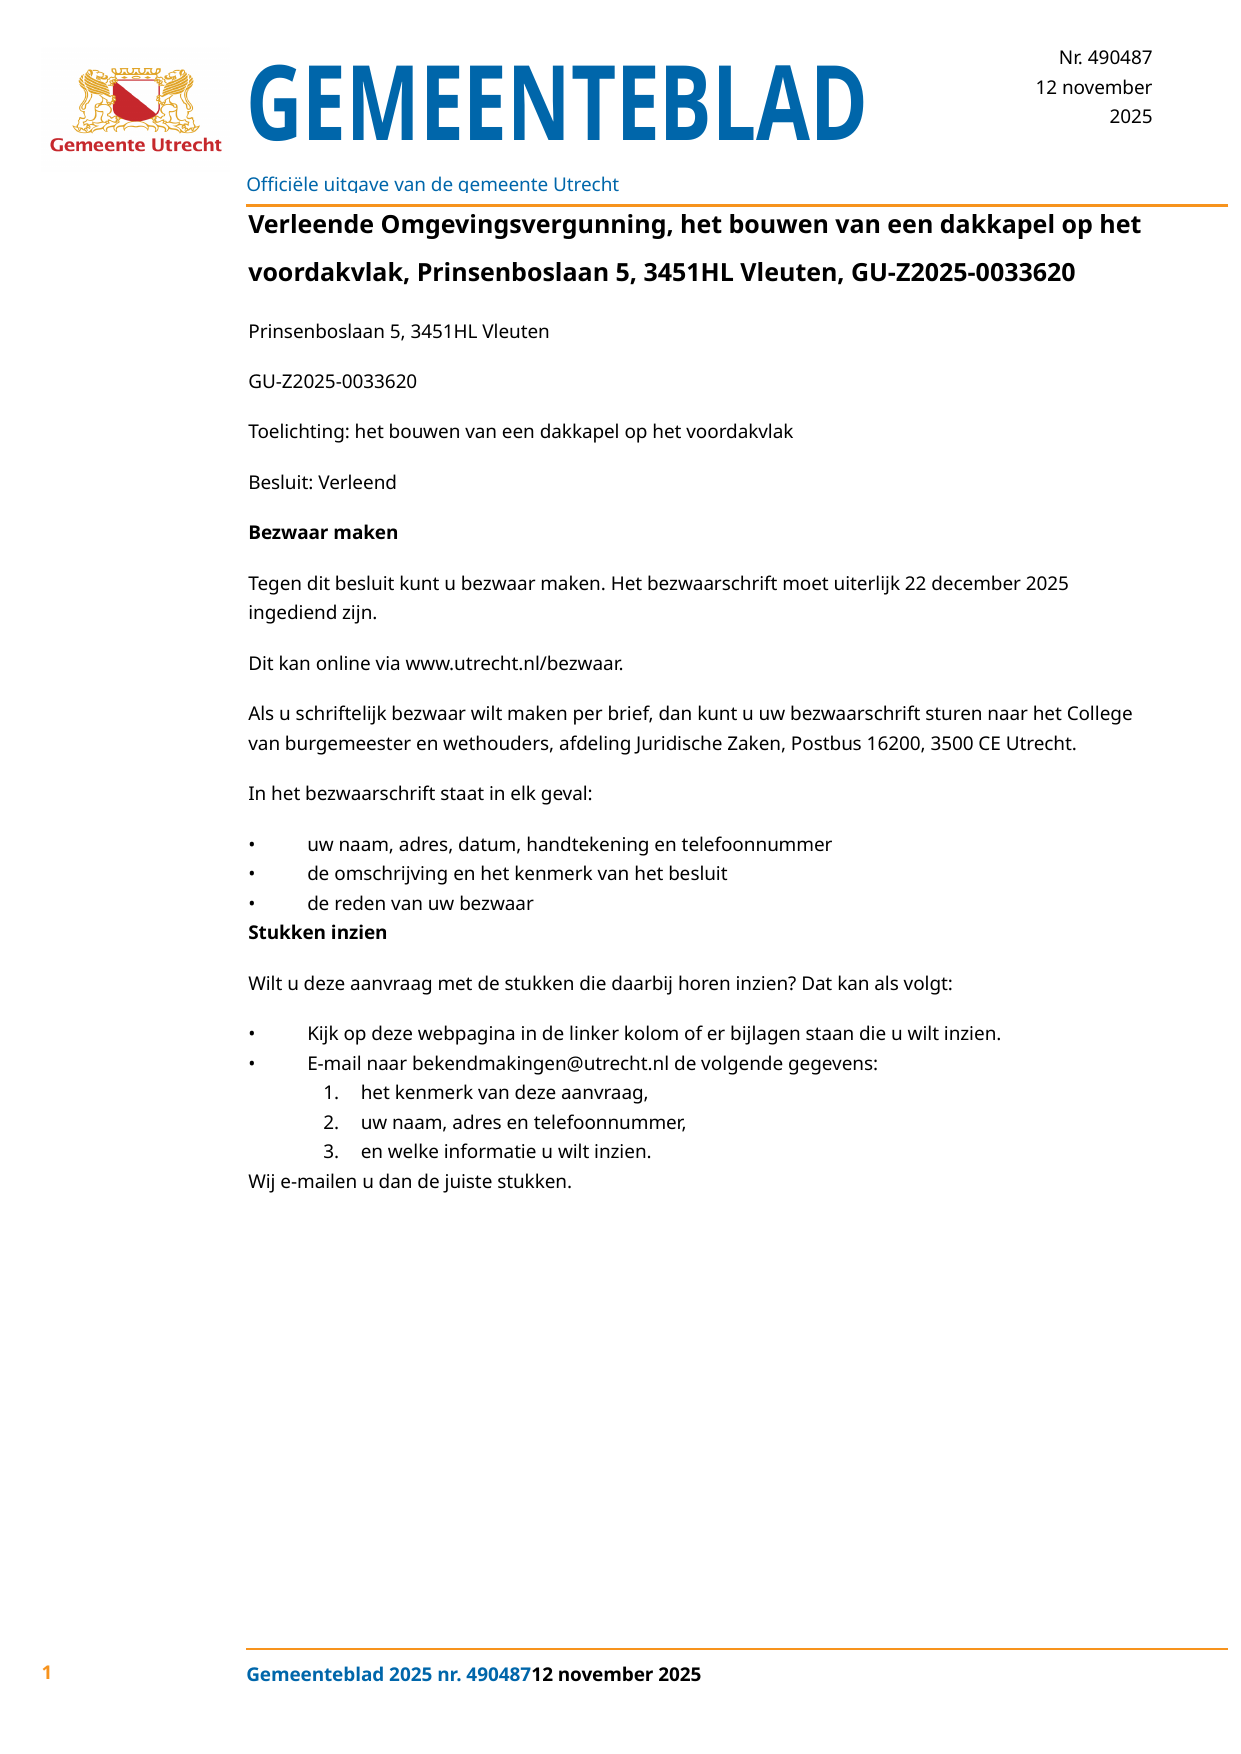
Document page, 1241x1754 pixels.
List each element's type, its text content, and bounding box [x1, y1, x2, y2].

text Wilt u deze aanvraag met de stukken die daarbij horen inzien? Dat kan als volgt: [248, 970, 1152, 996]
text Bezwaar maken [248, 519, 1152, 545]
text Stukken inzien [248, 919, 1152, 945]
list uw naam, adres, datum, handtekening en telefoonnummer [248, 831, 1152, 857]
text GU-Z2025-0033620 [248, 368, 1152, 394]
list Kijk op deze webpagina in de linker kolom of er bijlagen staan die u wilt inzien. [248, 1020, 1152, 1046]
text Als u schriftelijk bezwaar wilt maken per brief, dan kunt u uw bezwaarschrift sturen naar het College van burgemeester en wethouders, afdeling Juridische Zaken, Postbus 16200, 3500 CE Utrecht. [248, 700, 1152, 756]
list en welke informatie u wilt inzien. [323, 1139, 1152, 1164]
picture [41, 47, 231, 172]
list het kenmerk van deze aanvraag, [323, 1079, 1152, 1105]
list uw naam, adres en telefoonnummer, [323, 1109, 1152, 1135]
text Verleende Omgevingsvergunning, het bouwen van een dakkapel op het voordakvlak, Prinsenboslaan 5, 3451HL Vleuten, GU-Z2025-0033620 [248, 207, 1152, 288]
list de omschrijving en het kenmerk van het besluit [248, 860, 1152, 886]
text Besluit: Verleend [248, 469, 1152, 495]
text Prinsenboslaan 5, 3451HL Vleuten [248, 318, 1152, 344]
list E-mail naar bekendmakingen@utrecht.nl de volgende gegevens: [248, 1050, 1152, 1076]
text Tegen dit besluit kunt u bezwaar maken. Het bezwaarschrift moet uiterlijk 22 december 2025 ingediend zijn. [248, 570, 1152, 625]
text Toelichting: het bouwen van een dakkapel op het voordakvlak [248, 419, 1152, 444]
text Wij e-mailen u dan de juiste stukken. [248, 1168, 1152, 1194]
text Dit kan online via www.utrecht.nl/bezwaar. [248, 650, 1152, 676]
text In het bezwaarschrift staat in elk geval: [248, 780, 1152, 806]
list de reden van uw bezwaar [248, 890, 1152, 916]
